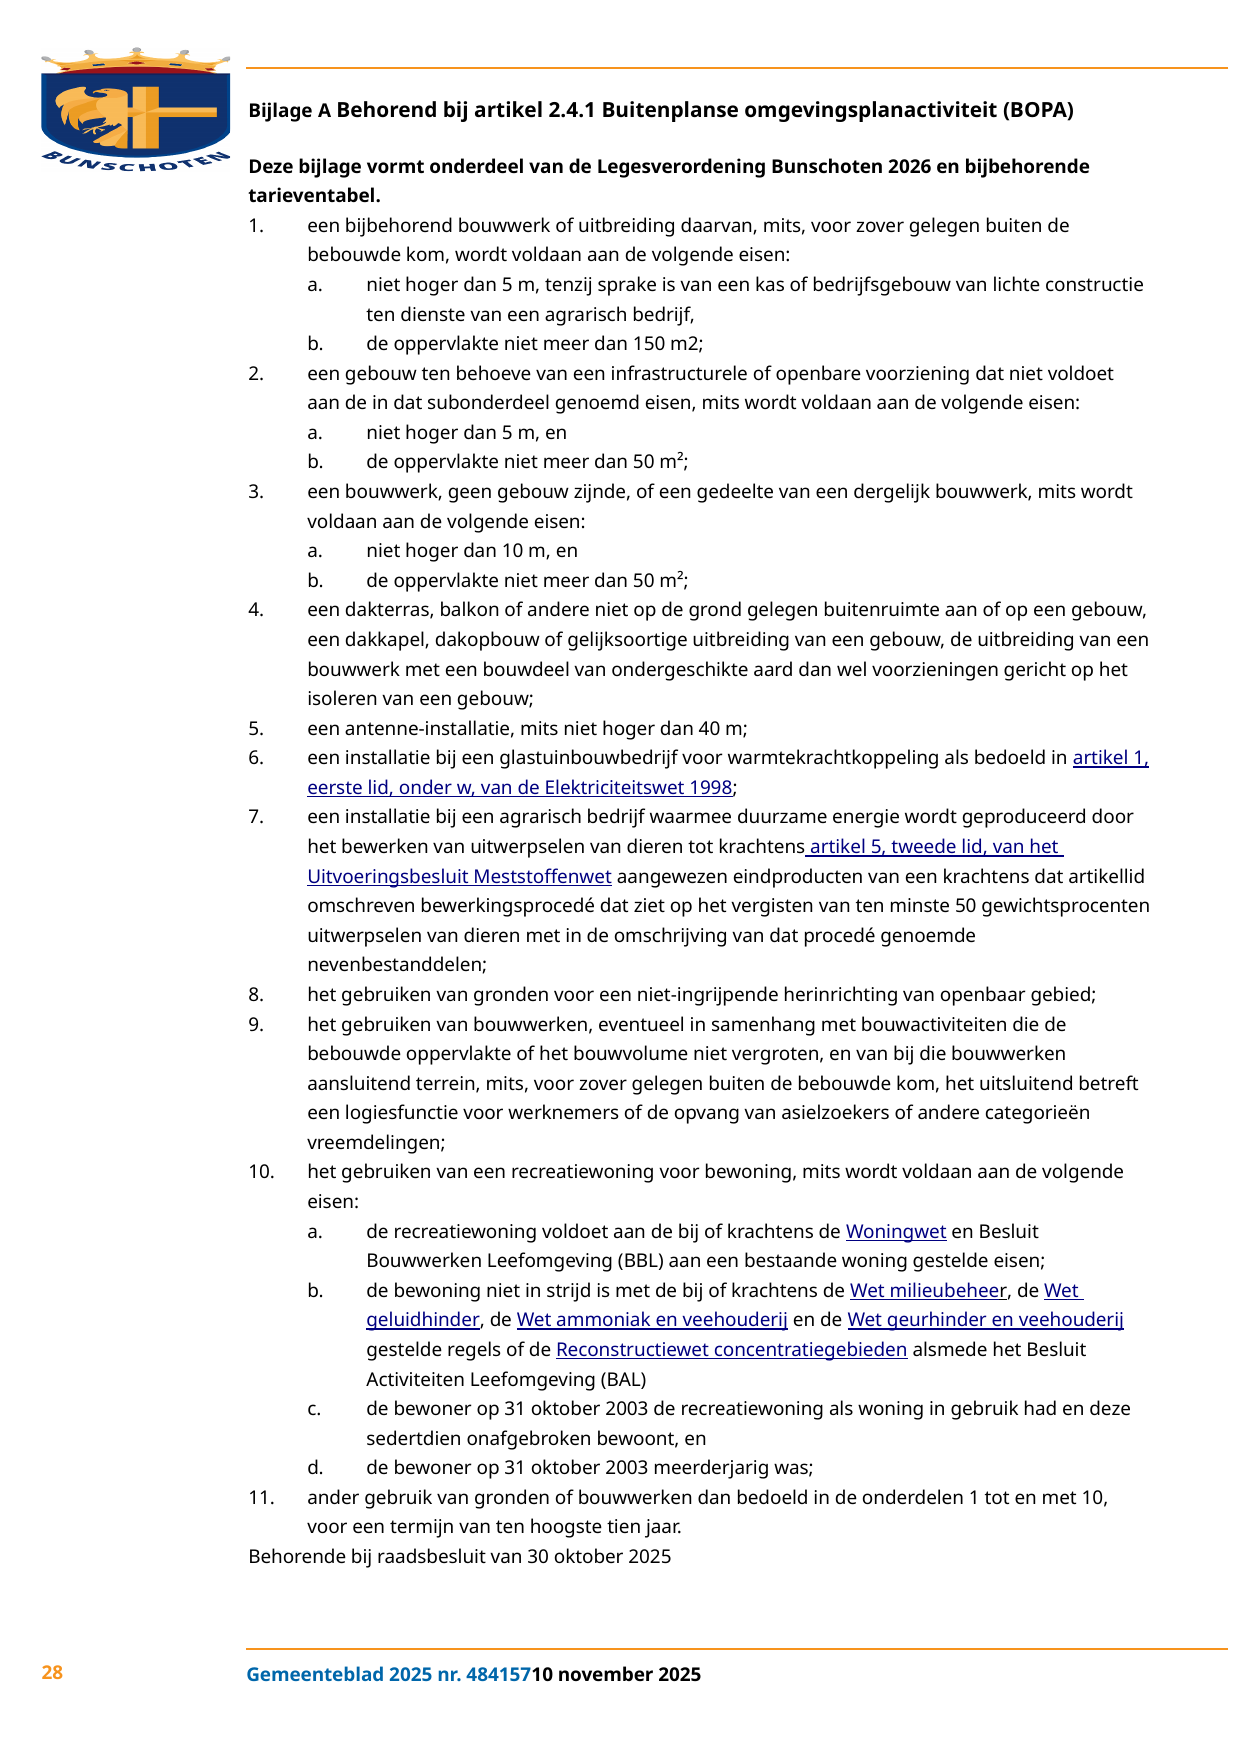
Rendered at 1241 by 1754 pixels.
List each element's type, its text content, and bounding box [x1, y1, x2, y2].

list een bijbehorend bouwwerk of uitbreiding daarvan, mits, voor zover gelegen buiten de bebouwde kom, wordt voldaan aan de volgende eisen: [248, 212, 1152, 267]
list niet hoger dan 10 m, en [307, 537, 1152, 563]
list een installatie bij een agrarisch bedrijf waarmee duurzame energie wordt geproduceerd door het bewerken van uitwerpselen van dieren tot krachtens artikel 5, tweede lid, van het Uitvoeringsbesluit Meststoffenwet aangewezen eindproducten van een krachtens dat artikellid omschreven bewerkingsprocedé dat ziet op het vergisten van ten minste 50 gewichtsprocenten uitwerpselen van dieren met in de omschrijving van dat procedé genoemde nevenbestanddelen; [248, 804, 1152, 977]
text Bijlage A Behorend bij artikel 2.4.1 Buitenplanse omgevingsplanactiviteit (BOPA) [248, 95, 1152, 123]
list een dakterras, balkon of andere niet op de grond gelegen buitenruimte aan of op een gebouw, een dakkapel, dakopbouw of gelijksoortige uitbreiding van een gebouw, de uitbreiding van een bouwwerk met een bouwdeel van ondergeschikte aard dan wel voorzieningen gericht op het isoleren van een gebouw; [248, 597, 1152, 711]
list de oppervlakte niet meer dan 50 m²; [307, 567, 1152, 593]
list niet hoger dan 5 m, tenzij sprake is van een kas of bedrijfsgebouw van lichte constructie ten dienste van een agrarisch bedrijf, [307, 271, 1152, 327]
picture [41, 47, 231, 172]
list de recreatiewoning voldoet aan de bij of krachtens de Woningwet en Besluit Bouwwerken Leefomgeving (BBL) aan een bestaande woning gestelde eisen; [307, 1218, 1152, 1273]
list een installatie bij een glastuinbouwbedrijf voor warmtekrachtkoppeling als bedoeld in artikel 1, eerste lid, onder w, van de Elektriciteitswet 1998; [248, 744, 1152, 800]
list ander gebruik van gronden of bouwwerken dan bedoeld in de onderdelen 1 tot en met 10, voor een termijn van ten hoogste tien jaar. [248, 1484, 1152, 1539]
list niet hoger dan 5 m, en [307, 419, 1152, 445]
list een gebouw ten behoeve van een infrastructurele of openbare voorziening dat niet voldoet aan de in dat subonderdeel genoemd eisen, mits wordt voldaan aan de volgende eisen: [248, 360, 1152, 415]
list een bouwwerk, geen gebouw zijnde, of een gedeelte van een dergelijk bouwwerk, mits wordt voldaan aan de volgende eisen: [248, 478, 1152, 534]
list een antenne-installatie, mits niet hoger dan 40 m; [248, 715, 1152, 741]
list het gebruiken van gronden voor een niet-ingrijpende herinrichting van openbaar gebied; [248, 981, 1152, 1007]
list het gebruiken van bouwwerken, eventueel in samenhang met bouwactiviteiten die de bebouwde oppervlakte of het bouwvolume niet vergroten, en van bij die bouwwerken aansluitend terrein, mits, voor zover gelegen buiten de bebouwde kom, het uitsluitend betreft een logiesfunctie voor werknemers of de opvang van asielzoekers of andere categorieën vreemdelingen; [248, 1011, 1152, 1155]
list het gebruiken van een recreatiewoning voor bewoning, mits wordt voldaan aan de volgende eisen: [248, 1159, 1152, 1214]
list de bewoner op 31 oktober 2003 de recreatiewoning als woning in gebruik had en deze sedertdien onafgebroken bewoont, en [307, 1395, 1152, 1451]
list de bewoning niet in strijd is met de bij of krachtens de Wet milieubeheer, de Wet geluidhinder, de Wet ammoniak en veehouderij en de Wet geurhinder en veehouderij gestelde regels of de Reconstructiewet concentratiegebieden alsmede het Besluit Activiteiten Leefomgeving (BAL) [307, 1277, 1152, 1392]
text Deze bijlage vormt onderdeel van de Legesverordening Bunschoten 2026 en bijbehorende tarieventabel. [248, 153, 1152, 208]
list de bewoner op 31 oktober 2003 meerderjarig was; [307, 1454, 1152, 1480]
text Behorende bij raadsbesluit van 30 oktober 2025 [248, 1543, 1152, 1569]
list de oppervlakte niet meer dan 50 m²; [307, 449, 1152, 474]
list de oppervlakte niet meer dan 150 m2; [307, 330, 1152, 356]
